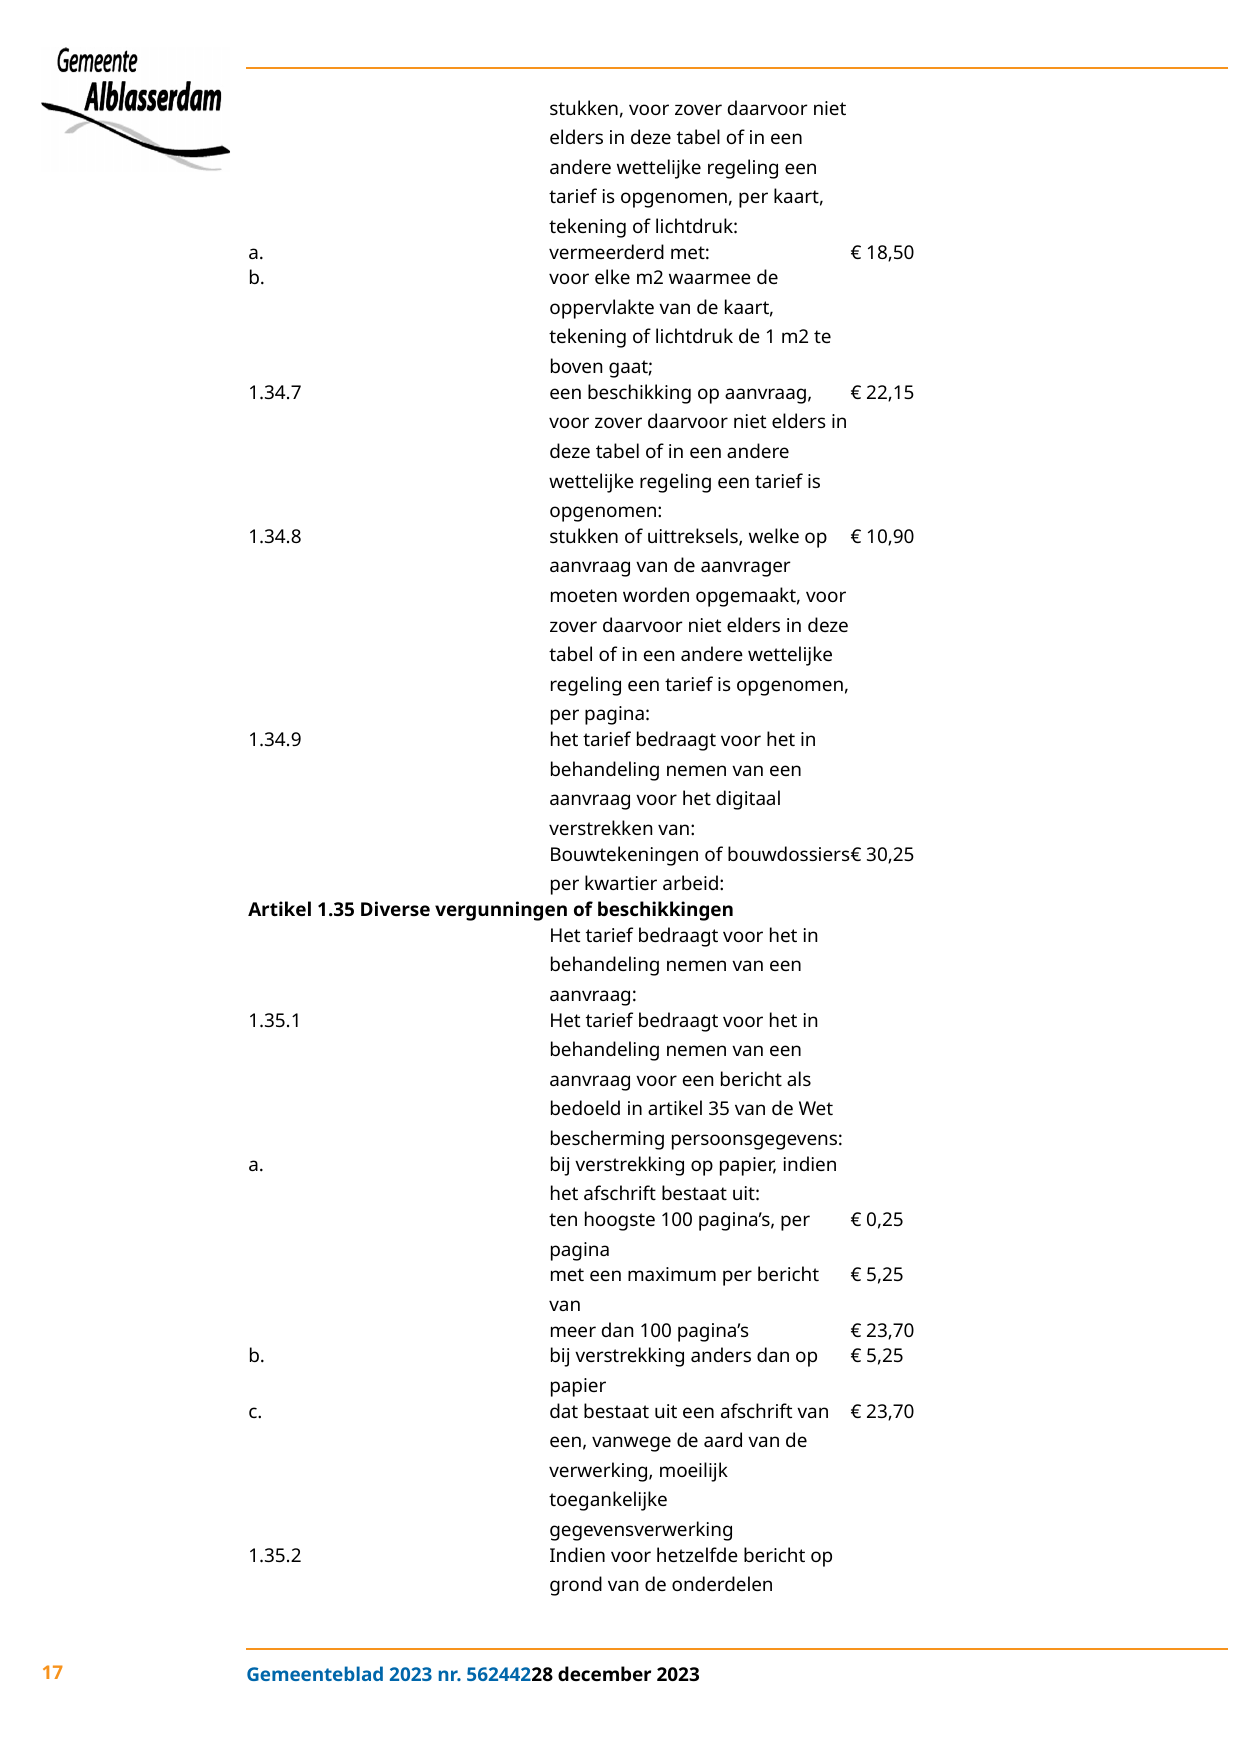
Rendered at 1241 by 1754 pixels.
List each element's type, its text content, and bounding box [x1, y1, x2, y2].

table_cell 1.34.9 [248, 726, 549, 841]
table_cell [850, 1151, 1152, 1206]
table_cell € 22,15 [850, 379, 1152, 523]
table_cell [850, 726, 1152, 841]
table_cell dat bestaat uit een afschrift van een, vanwege de aard van de verwerking, moeilijk toegankelijke gegevensverwerking [549, 1398, 850, 1542]
table_cell met een maximum per bericht van [549, 1261, 850, 1317]
table_cell ten hoogste 100 pagina’s, per pagina [549, 1206, 850, 1261]
table_cell 1.34.7 [248, 379, 549, 523]
table_cell bij verstrekking op papier, indien het afschrift bestaat uit: [549, 1151, 850, 1206]
table_cell Indien voor hetzelfde bericht op grond van de onderdelen [549, 1542, 850, 1597]
table_cell meer dan 100 pagina’s [549, 1317, 850, 1342]
table_cell het tarief bedraagt voor het in behandeling nemen van een aanvraag voor het digitaal verstrekken van: [549, 726, 850, 841]
table_cell [850, 95, 1152, 239]
table_cell stukken, voor zover daarvoor niet elders in deze tabel of in een andere wettelijke regeling een tarief is opgenomen, per kaart, tekening of lichtdruk: [549, 95, 850, 239]
table_cell bij verstrekking anders dan op papier [549, 1343, 850, 1398]
table_cell 1.35.1 [248, 1007, 549, 1151]
table_cell b. [248, 265, 549, 379]
table_cell € 18,50 [850, 239, 1152, 264]
table_cell € 30,25 [850, 841, 1152, 896]
table_cell € 5,25 [850, 1343, 1152, 1398]
table_cell € 23,70 [850, 1398, 1152, 1542]
table_cell [248, 922, 549, 1007]
table_cell Bouwtekeningen of bouwdossiers per kwartier arbeid: [549, 841, 850, 896]
table_cell 1.35.2 [248, 1542, 549, 1597]
table_cell een beschikking op aanvraag, voor zover daarvoor niet elders in deze tabel of in een andere wettelijke regeling een tarief is opgenomen: [549, 379, 850, 523]
table_cell [850, 265, 1152, 379]
table_cell a. [248, 239, 549, 264]
table_cell c. [248, 1398, 549, 1542]
table_cell vermeerderd met: [549, 239, 850, 264]
table_cell [850, 922, 1152, 1007]
table_cell voor elke m2 waarmee de oppervlakte van de kaart, tekening of lichtdruk de 1 m2 te boven gaat; [549, 265, 850, 379]
table_cell [248, 95, 549, 239]
table_cell Artikel 1.35 Diverse vergunningen of beschikkingen [248, 896, 1152, 922]
picture [41, 47, 231, 172]
table_cell [248, 1261, 549, 1317]
table_cell a. [248, 1151, 549, 1206]
table_cell Het tarief bedraagt voor het in behandeling nemen van een aanvraag: [549, 922, 850, 1007]
table_cell Het tarief bedraagt voor het in behandeling nemen van een aanvraag voor een bericht als bedoeld in artikel 35 van de Wet bescherming persoonsgegevens: [549, 1007, 850, 1151]
table_cell € 5,25 [850, 1261, 1152, 1317]
table_cell [248, 1206, 549, 1261]
table_cell stukken of uittreksels, welke op aanvraag van de aanvrager moeten worden opgemaakt, voor zover daarvoor niet elders in deze tabel of in een andere wettelijke regeling een tarief is opgenomen, per pagina: [549, 523, 850, 726]
table_cell [850, 1542, 1152, 1597]
table_cell b. [248, 1343, 549, 1398]
table_cell € 23,70 [850, 1317, 1152, 1342]
table_cell [248, 841, 549, 896]
table_cell [850, 1007, 1152, 1151]
table_cell € 0,25 [850, 1206, 1152, 1261]
table_cell € 10,90 [850, 523, 1152, 726]
table_cell 1.34.8 [248, 523, 549, 726]
table_cell [248, 1317, 549, 1342]
